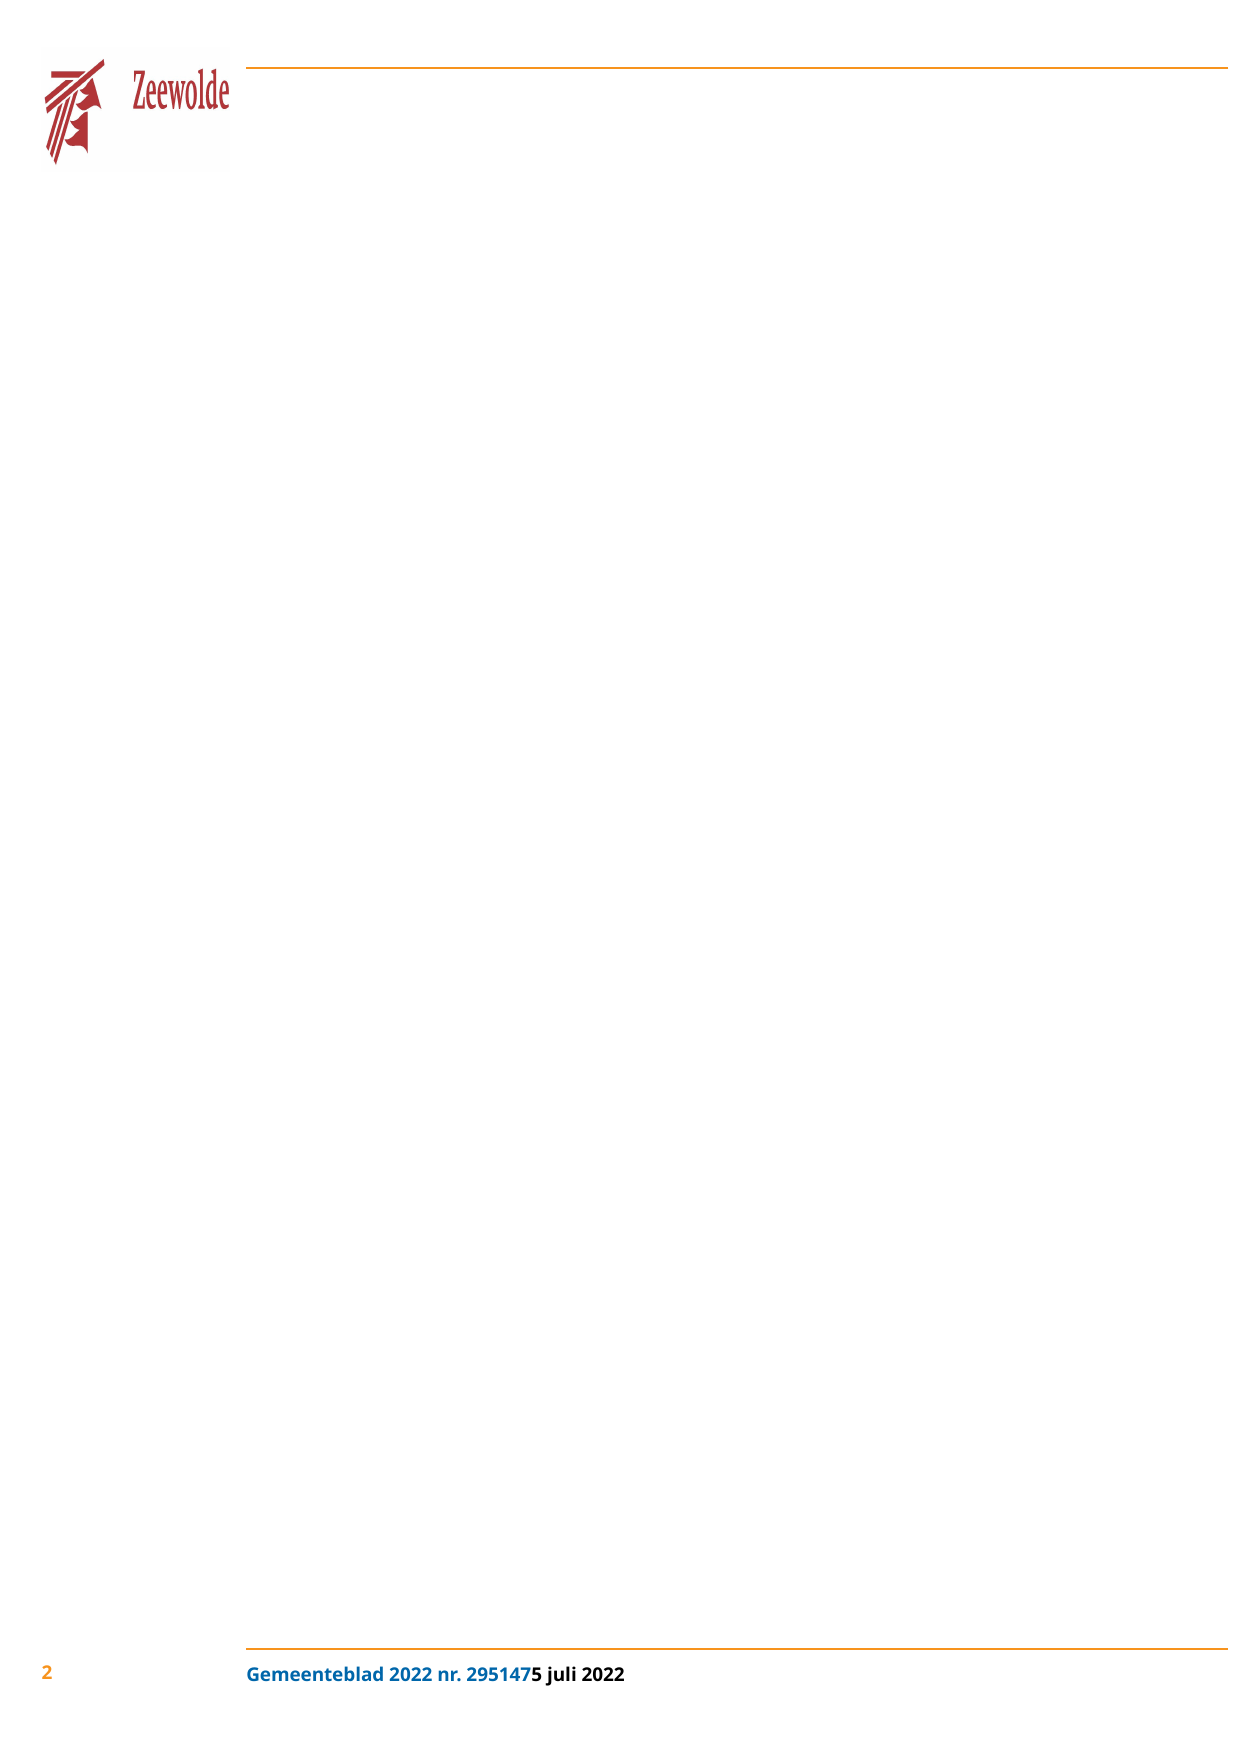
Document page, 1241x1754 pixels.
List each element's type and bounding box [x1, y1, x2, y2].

picture [41, 47, 231, 172]
